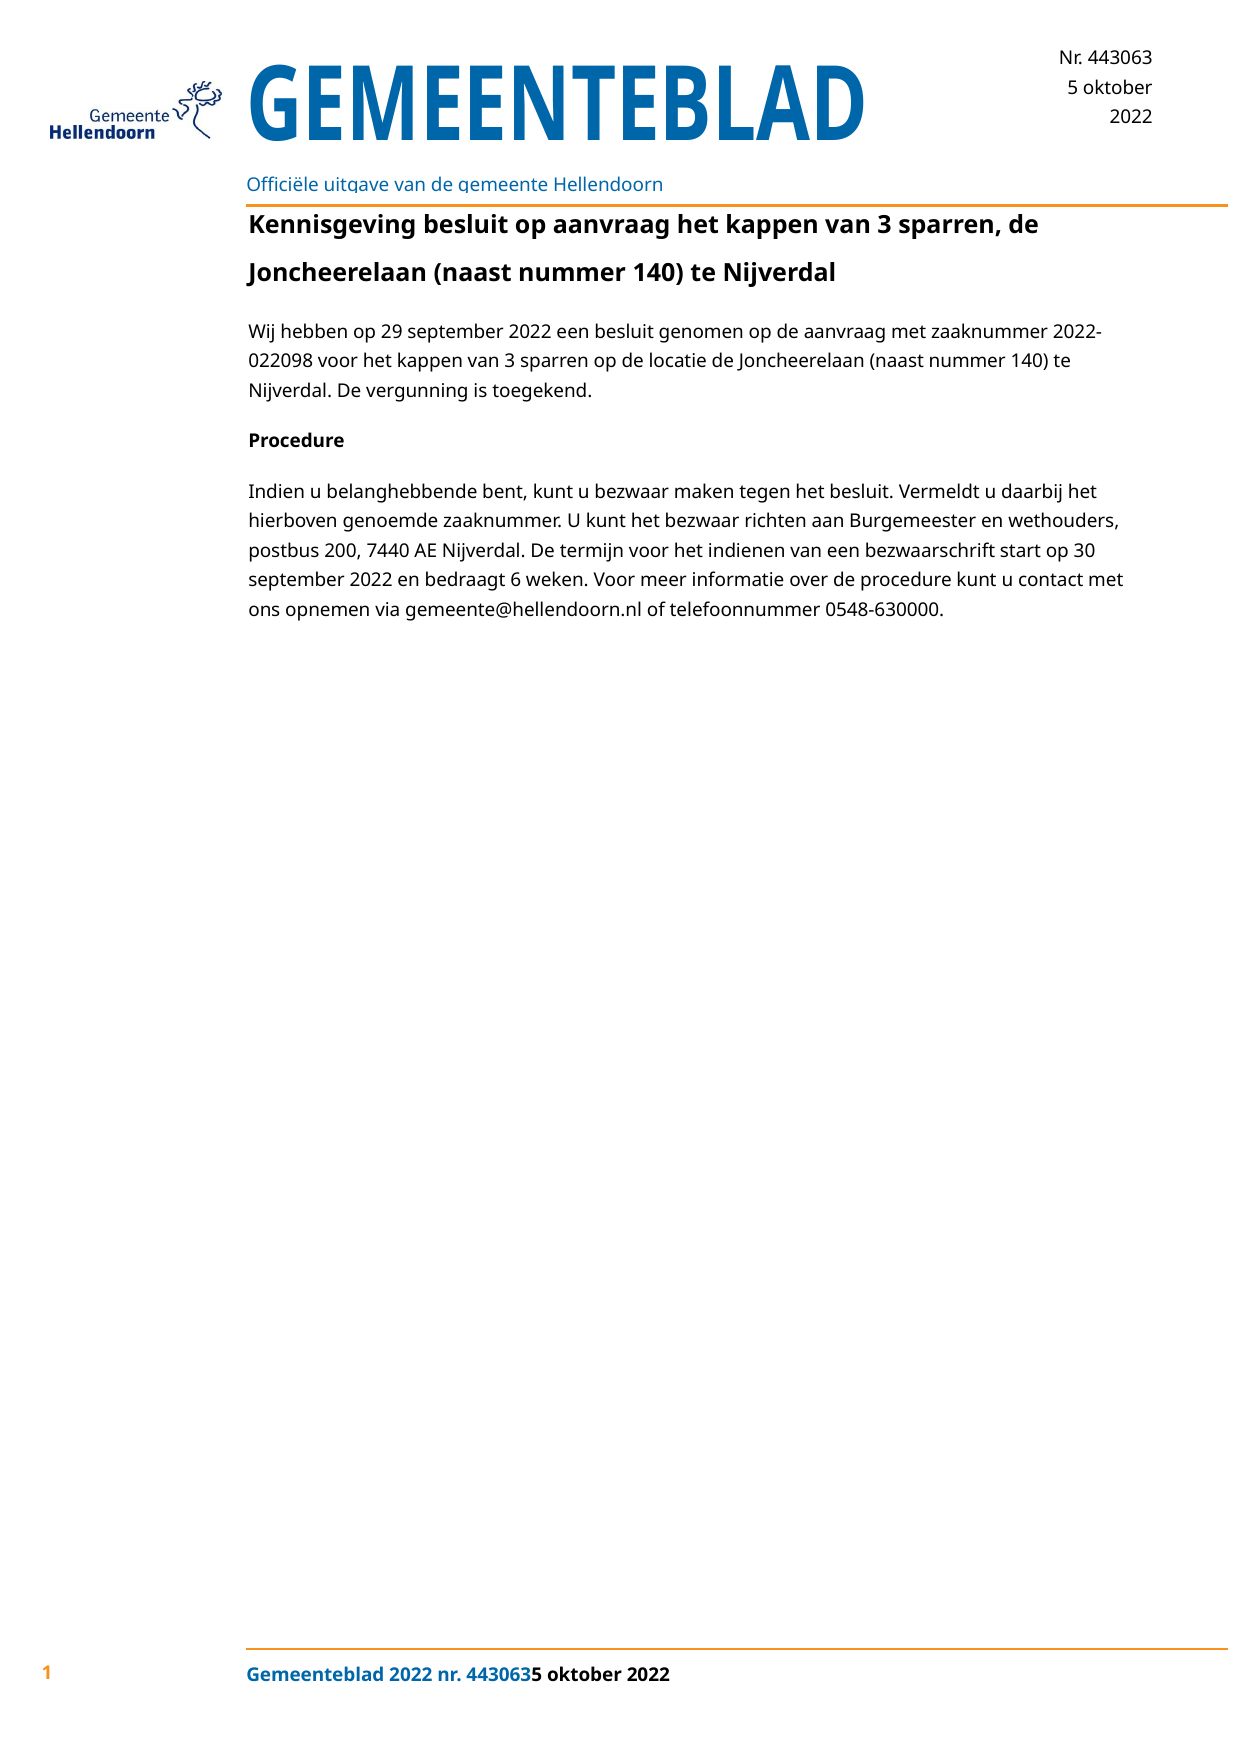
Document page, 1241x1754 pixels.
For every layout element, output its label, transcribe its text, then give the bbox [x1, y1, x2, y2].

text Wij hebben op 29 september 2022 een besluit genomen op de aanvraag met zaaknummer 2022-022098 voor het kappen van 3 sparren op de locatie de Joncheerelaan (naast nummer 140) te Nijverdal. De vergunning is toegekend. [248, 318, 1152, 403]
text Procedure [248, 427, 1152, 453]
text Indien u belanghebbende bent, kunt u bezwaar maken tegen het besluit. Vermeldt u daarbij het hierboven genoemde zaaknummer. U kunt het bezwaar richten aan Burgemeester en wethouders, postbus 200, 7440 AE Nijverdal. De termijn voor het indienen van een bezwaarschrift start op 30 september 2022 en bedraagt 6 weken. Voor meer informatie over de procedure kunt u contact met ons opnemen via gemeente@hellendoorn.nl of telefoonnummer 0548-630000. [248, 478, 1152, 622]
picture [41, 47, 231, 172]
text Kennisgeving besluit op aanvraag het kappen van 3 sparren, de Joncheerelaan (naast nummer 140) te Nijverdal [248, 207, 1152, 288]
